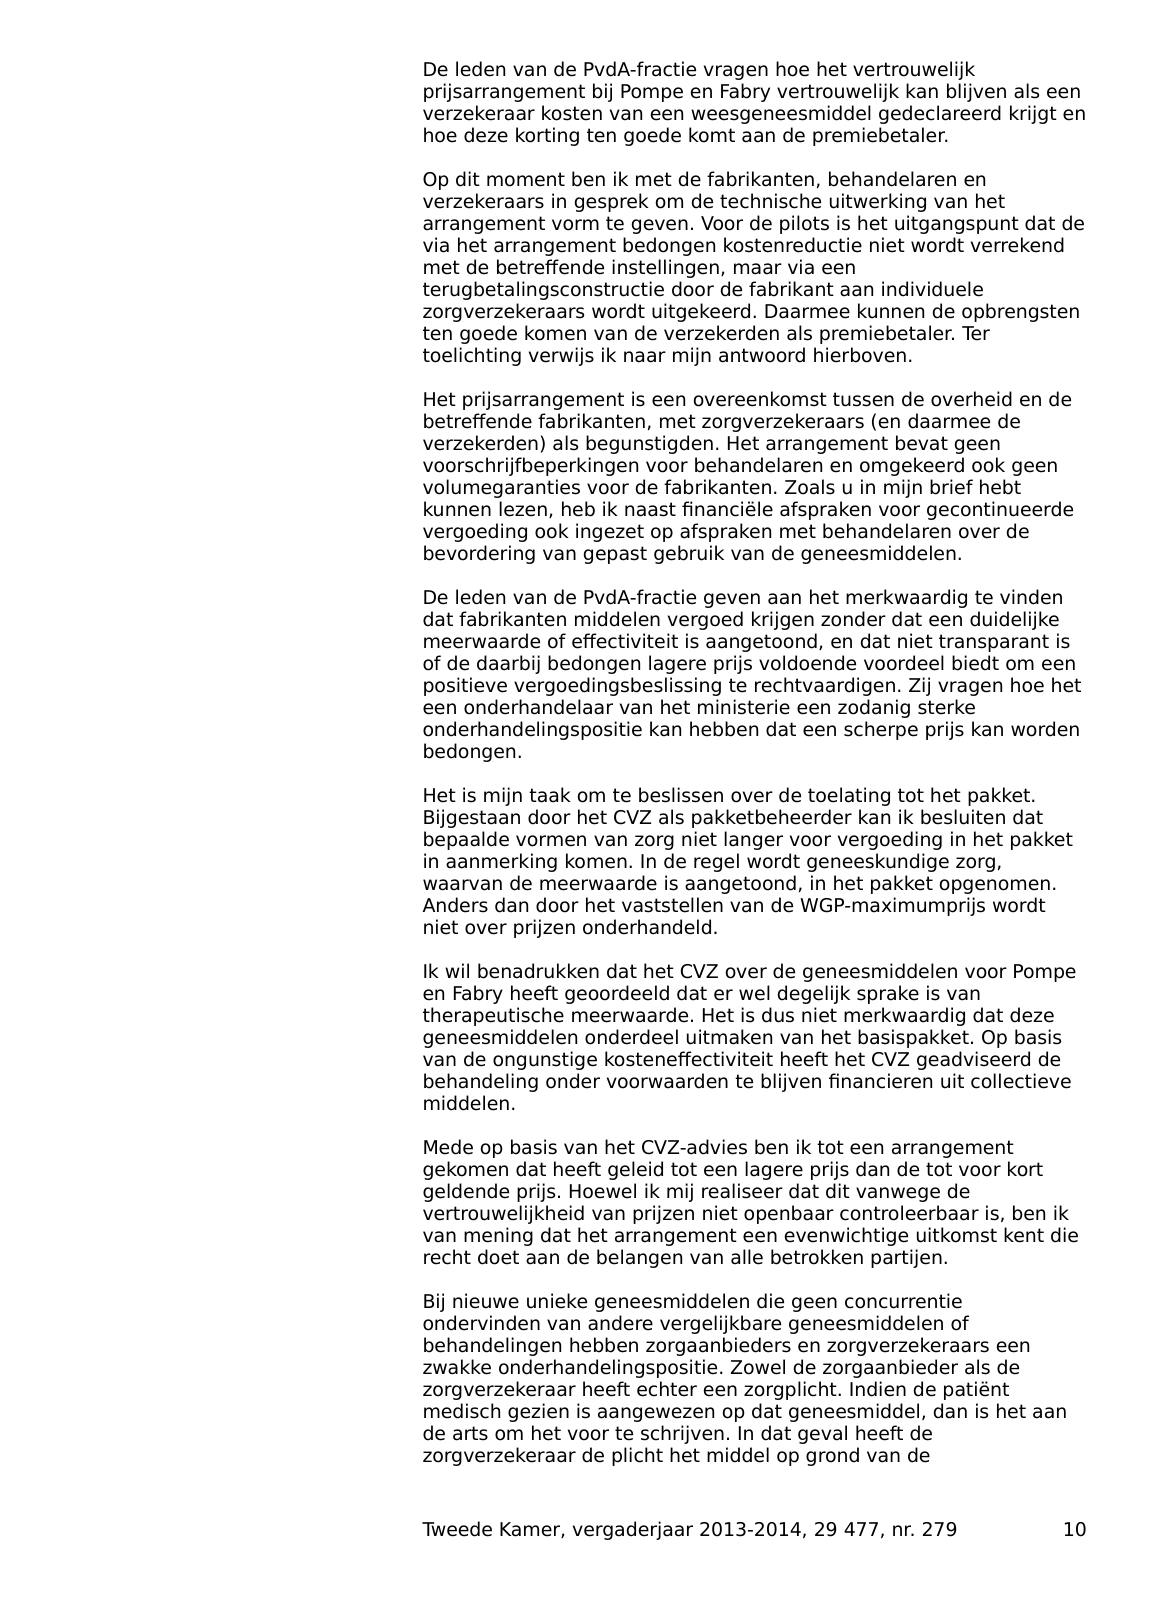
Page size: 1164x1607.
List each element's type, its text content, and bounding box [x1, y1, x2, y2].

text Het prijsarrangement is een overeenkomst tussen de overheid en de betreffende fabrikanten, met zorgverzekeraars (en daarmee de verzekerden) als begunstigden. Het arrangement bevat geen voorschrijfbeperkingen voor behandelaren en omgekeerd ook geen volumegaranties voor de fabrikanten. Zoals u in mijn brief hebt kunnen lezen, heb ik naast financiële afspraken voor gecontinueerde vergoeding ook ingezet op afspraken met behandelaren over de bevordering van gepast gebruik van de geneesmiddelen. [422, 389, 1087, 565]
text Mede op basis van het CVZ-advies ben ik tot een arrangement gekomen dat heeft geleid tot een lagere prijs dan de tot voor kort geldende prijs. Hoewel ik mij realiseer dat dit vanwege de vertrouwelijkheid van prijzen niet openbaar controleerbaar is, ben ik van mening dat het arrangement een evenwichtige uitkomst kent die recht doet aan de belangen van alle betrokken partijen. [422, 1137, 1087, 1269]
text Het is mijn taak om te beslissen over de toelating tot het pakket. Bijgestaan door het CVZ als pakketbeheerder kan ik besluiten dat bepaalde vormen van zorg niet langer voor vergoeding in het pakket in aanmerking komen. In de regel wordt geneeskundige zorg, waarvan de meerwaarde is aangetoond, in het pakket opgenomen. Anders dan door het vaststellen van de WGP-maximumprijs wordt niet over prijzen onderhandeld. [422, 785, 1087, 939]
text De leden van de PvdA-fractie geven aan het merkwaardig te vinden dat fabrikanten middelen vergoed krijgen zonder dat een duidelijke meerwaarde of effectiviteit is aangetoond, en dat niet transparant is of de daarbij bedongen lagere prijs voldoende voordeel biedt om een positieve vergoedingsbeslissing te rechtvaardigen. Zij vragen hoe het een onderhandelaar van het ministerie een zodanig sterke onderhandelingspositie kan hebben dat een scherpe prijs kan worden bedongen. [422, 587, 1087, 763]
text De leden van de PvdA-fractie vragen hoe het vertrouwelijk prijsarrangement bij Pompe en Fabry vertrouwelijk kan blijven als een verzekeraar kosten van een weesgeneesmiddel gedeclareerd krijgt en hoe deze korting ten goede komt aan de premiebetaler. [422, 59, 1087, 147]
text Op dit moment ben ik met de fabrikanten, behandelaren en verzekeraars in gesprek om de technische uitwerking van het arrangement vorm te geven. Voor de pilots is het uitgangspunt dat de via het arrangement bedongen kostenreductie niet wordt verrekend met de betreffende instellingen, maar via een terugbetalingsconstructie door de fabrikant aan individuele zorgverzekeraars wordt uitgekeerd. Daarmee kunnen de opbrengsten ten goede komen van de verzekerden als premiebetaler. Ter toelichting verwijs ik naar mijn antwoord hierboven. [422, 169, 1087, 367]
text Bij nieuwe unieke geneesmiddelen die geen concurrentie ondervinden van andere vergelijkbare geneesmiddelen of behandelingen hebben zorgaanbieders en zorgverzekeraars een zwakke onderhandelingspositie. Zowel de zorgaanbieder als de zorgverzekeraar heeft echter een zorgplicht. Indien de patiënt medisch gezien is aangewezen op dat geneesmiddel, dan is het aan de arts om het voor te schrijven. In dat geval heeft de zorgverzekeraar de plicht het middel op grond van de [422, 1291, 1087, 1467]
text Ik wil benadrukken dat het CVZ over de geneesmiddelen voor Pompe en Fabry heeft geoordeeld dat er wel degelijk sprake is van therapeutische meerwaarde. Het is dus niet merkwaardig dat deze geneesmiddelen onderdeel uitmaken van het basispakket. Op basis van de ongunstige kosteneffectiviteit heeft het CVZ geadviseerd de behandeling onder voorwaarden te blijven financieren uit collectieve middelen. [422, 961, 1087, 1115]
